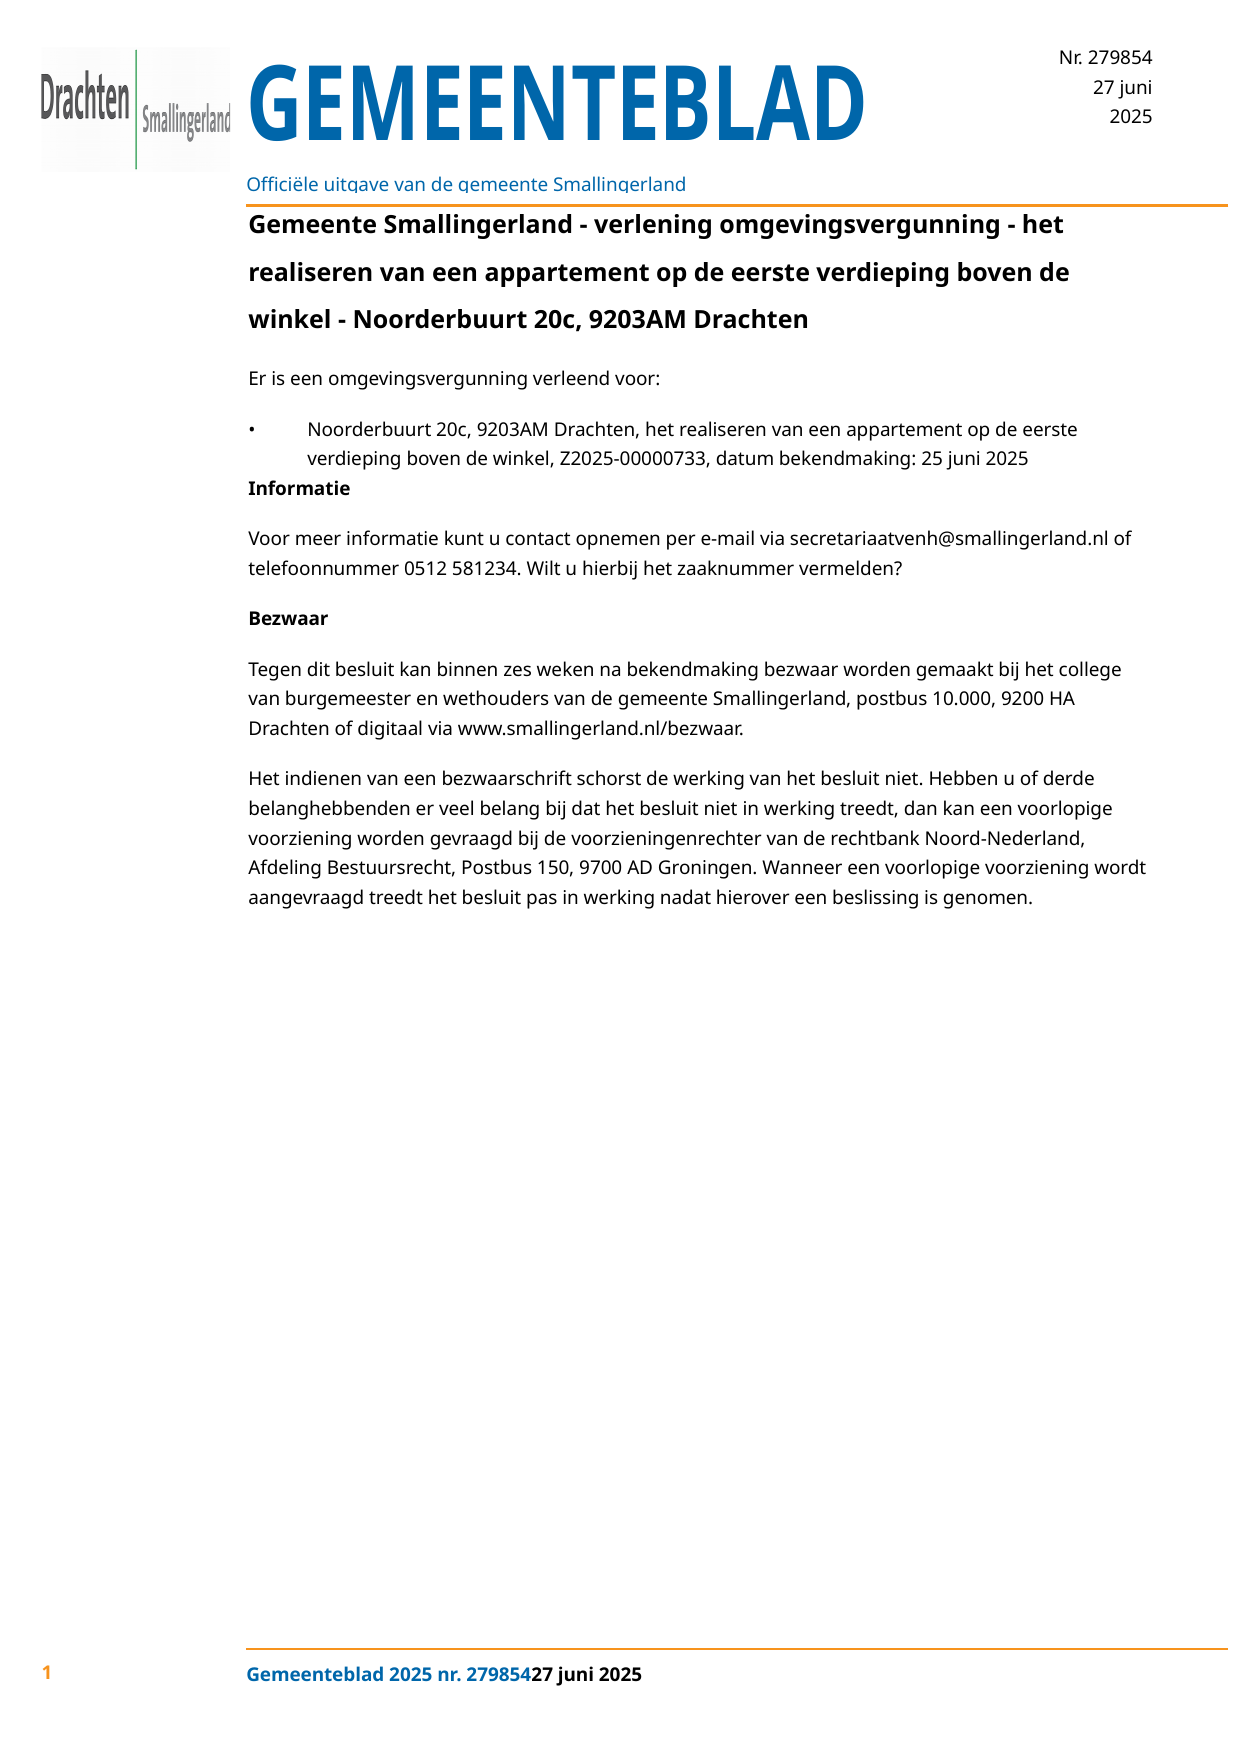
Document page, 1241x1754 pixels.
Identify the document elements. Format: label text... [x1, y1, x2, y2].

text Bezwaar [248, 606, 1152, 631]
text Het indienen van een bezwaarschrift schorst de werking van het besluit niet. Hebben u of derde belanghebbenden er veel belang bij dat het besluit niet in werking treedt, dan kan een voorlopige voorziening worden gevraagd bij de voorzieningenrechter van de rechtbank Noord-Nederland, Afdeling Bestuursrecht, Postbus 150, 9700 AD Groningen. Wanneer een voorlopige voorziening wordt aangevraagd treedt het besluit pas in werking nadat hierover een beslissing is genomen. [248, 766, 1152, 909]
text Informatie [248, 475, 1152, 501]
picture [41, 47, 231, 172]
text Tegen dit besluit kan binnen zes weken na bekendmaking bezwaar worden gemaakt bij het college van burgemeester en wethouders van de gemeente Smallingerland, postbus 10.000, 9200 HA Drachten of digitaal via www.smallingerland.nl/bezwaar. [248, 656, 1152, 741]
text Er is een omgevingsvergunning verleend voor: [248, 366, 1152, 391]
text Gemeente Smallingerland - verlening omgevingsvergunning - het realiseren van een appartement op de eerste verdieping boven de winkel - Noorderbuurt 20c, 9203AM Drachten [248, 207, 1152, 336]
list Noorderbuurt 20c, 9203AM Drachten, het realiseren van een appartement op de eerste verdieping boven de winkel, Z2025-00000733, datum bekendmaking: 25 juni 2025 [248, 416, 1152, 471]
text Voor meer informatie kunt u contact opnemen per e-mail via secretariaatvenh@smallingerland.nl of telefoonnummer 0512 581234. Wilt u hierbij het zaaknummer vermelden? [248, 526, 1152, 581]
